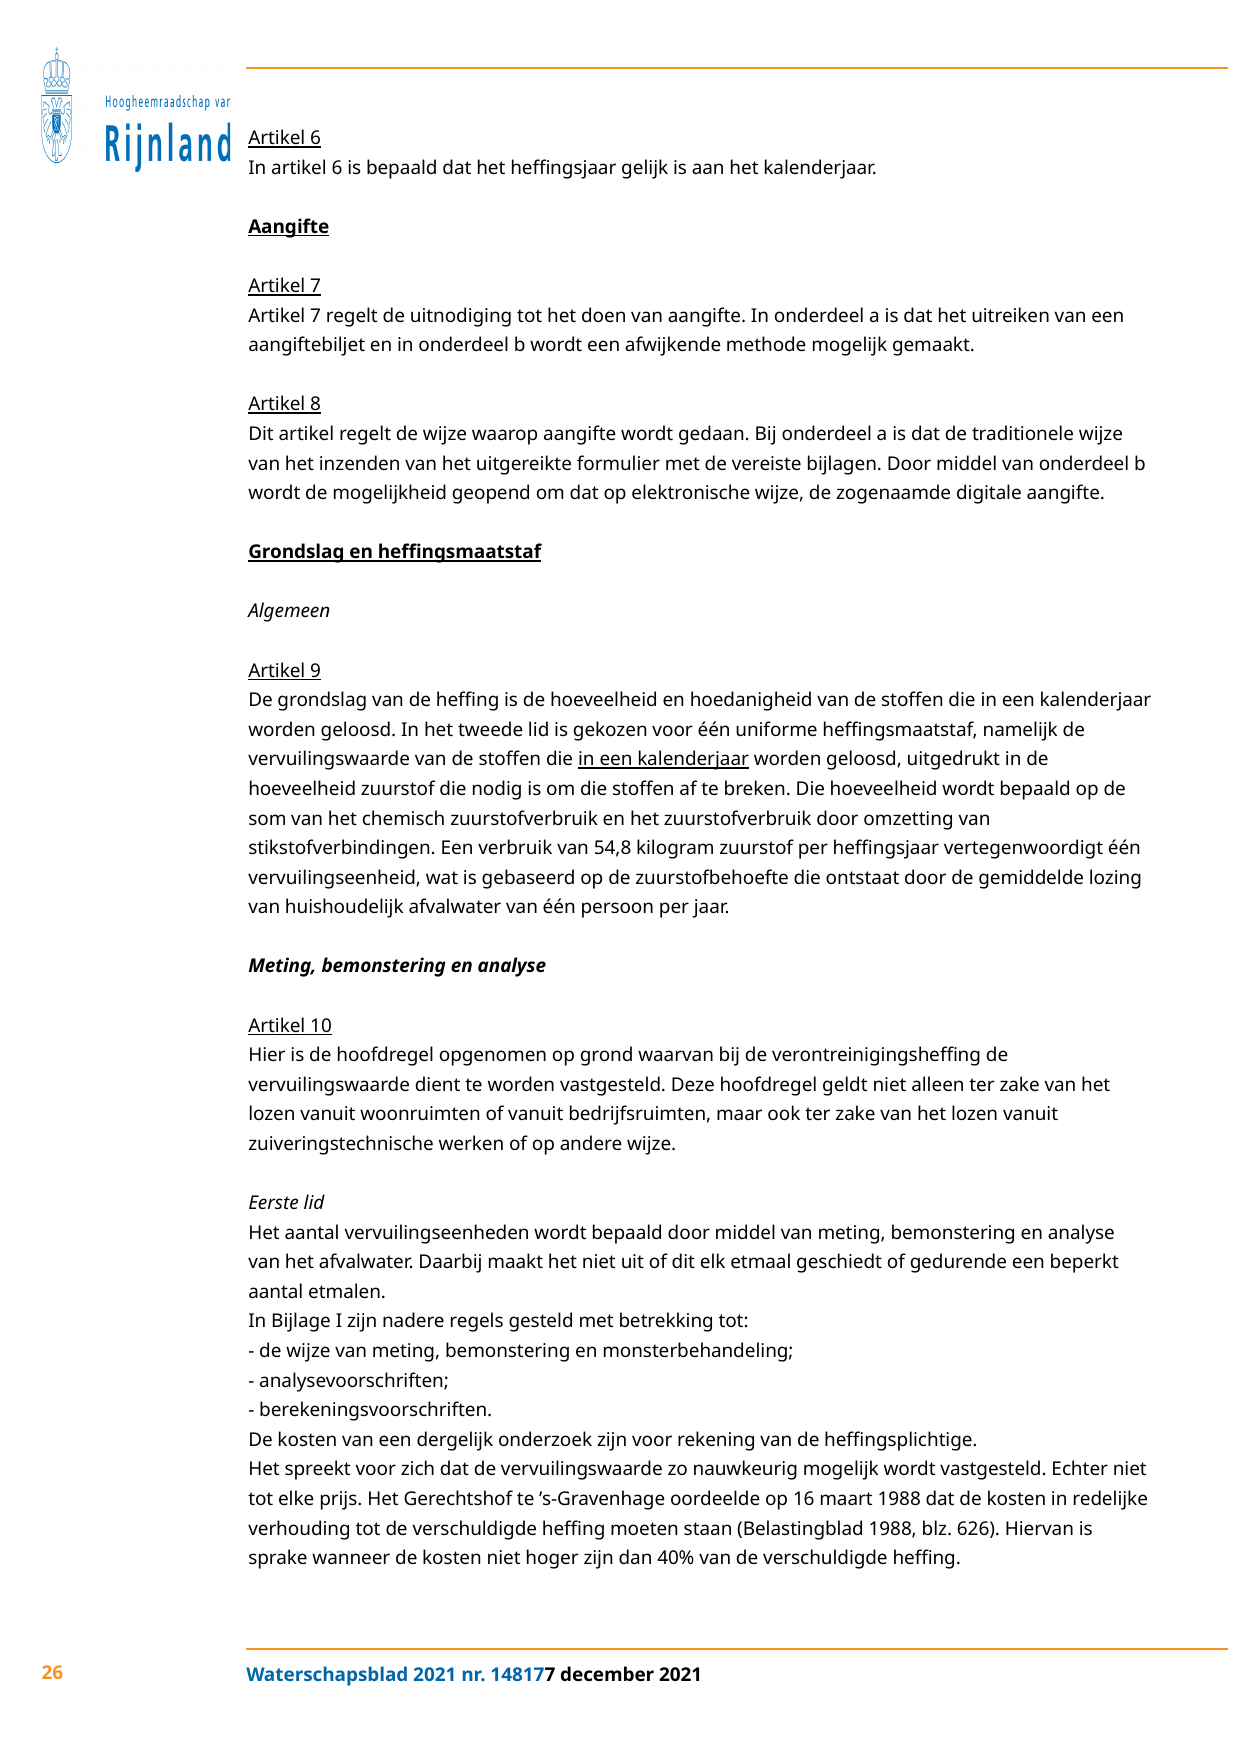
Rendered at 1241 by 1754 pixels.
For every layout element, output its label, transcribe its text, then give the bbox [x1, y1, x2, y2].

text - berekeningsvoorschriften. [248, 1396, 1152, 1422]
text De grondslag van de heffing is de hoeveelheid en hoedanigheid van de stoffen die in een kalenderjaar worden geloosd. In het tweede lid is gekozen voor één uniforme heffingsmaatstaf, namelijk de vervuilingswaarde van de stoffen die in een kalenderjaar worden geloosd, uitgedrukt in de hoeveelheid zuurstof die nodig is om die stoffen af te breken. Die hoeveelheid wordt bepaald op de som van het chemisch zuurstofverbruik en het zuurstofverbruik door omzetting van stikstofverbindingen. Een verbruik van 54,8 kilogram zuurstof per heffingsjaar vertegenwoordigt één vervuilingseenheid, wat is gebaseerd op de zuurstofbehoefte die ontstaat door de gemiddelde lozing van huishoudelijk afvalwater van één persoon per jaar. [248, 686, 1152, 919]
text Dit artikel regelt de wijze waarop aangifte wordt gedaan. Bij onderdeel a is dat de traditionele wijze van het inzenden van het uitgereikte formulier met de vereiste bijlagen. Door middel van onderdeel b wordt de mogelijkheid geopend om dat op elektronische wijze, de zogenaamde digitale aangifte. [248, 420, 1152, 505]
text Algemeen [248, 598, 1152, 623]
picture [41, 47, 231, 172]
text Hier is de hoofdregel opgenomen op grond waarvan bij de verontreinigingsheffing de vervuilingswaarde dient te worden vastgesteld. Deze hoofdregel geldt niet alleen ter zake van het lozen vanuit woonruimten of vanuit bedrijfsruimten, maar ook ter zake van het lozen vanuit zuiveringstechnische werken of op andere wijze. [248, 1041, 1152, 1156]
text - de wijze van meting, bemonstering en monsterbehandeling; [248, 1337, 1152, 1363]
text In artikel 6 is bepaald dat het heffingsjaar gelijk is aan het kalenderjaar. [248, 154, 1152, 180]
text Artikel 10 [248, 1012, 1152, 1038]
text Artikel 9 [248, 657, 1152, 683]
text In Bijlage I zijn nadere regels gesteld met betrekking tot: [248, 1308, 1152, 1333]
text Het aantal vervuilingseenheden wordt bepaald door middel van meting, bemonstering en analyse van het afvalwater. Daarbij maakt het niet uit of dit elk etmaal geschiedt of gedurende een beperkt aantal etmalen. [248, 1219, 1152, 1304]
text De kosten van een dergelijk onderzoek zijn voor rekening van de heffingsplichtige. [248, 1426, 1152, 1452]
text Artikel 8 [248, 391, 1152, 416]
text Artikel 6 [248, 124, 1152, 150]
text Artikel 7 [248, 272, 1152, 298]
text - analysevoorschriften; [248, 1367, 1152, 1393]
text Aangifte [248, 213, 1152, 239]
text Grondslag en heffingsmaatstaf [248, 538, 1152, 564]
text Eerste lid [248, 1189, 1152, 1215]
text Artikel 7 regelt de uitnodiging tot het doen van aangifte. In onderdeel a is dat het uitreiken van een aangiftebiljet en in onderdeel b wordt een afwijkende methode mogelijk gemaakt. [248, 302, 1152, 357]
text Meting, bemonstering en analyse [248, 953, 1152, 978]
text Het spreekt voor zich dat de vervuilingswaarde zo nauwkeurig mogelijk wordt vastgesteld. Echter niet tot elke prijs. Het Gerechtshof te ’s-Gravenhage oordeelde op 16 maart 1988 dat de kosten in redelijke verhouding tot de verschuldigde heffing moeten staan (Belastingblad 1988, blz. 626). Hiervan is sprake wanneer de kosten niet hoger zijn dan 40% van de verschuldigde heffing. [248, 1456, 1152, 1570]
